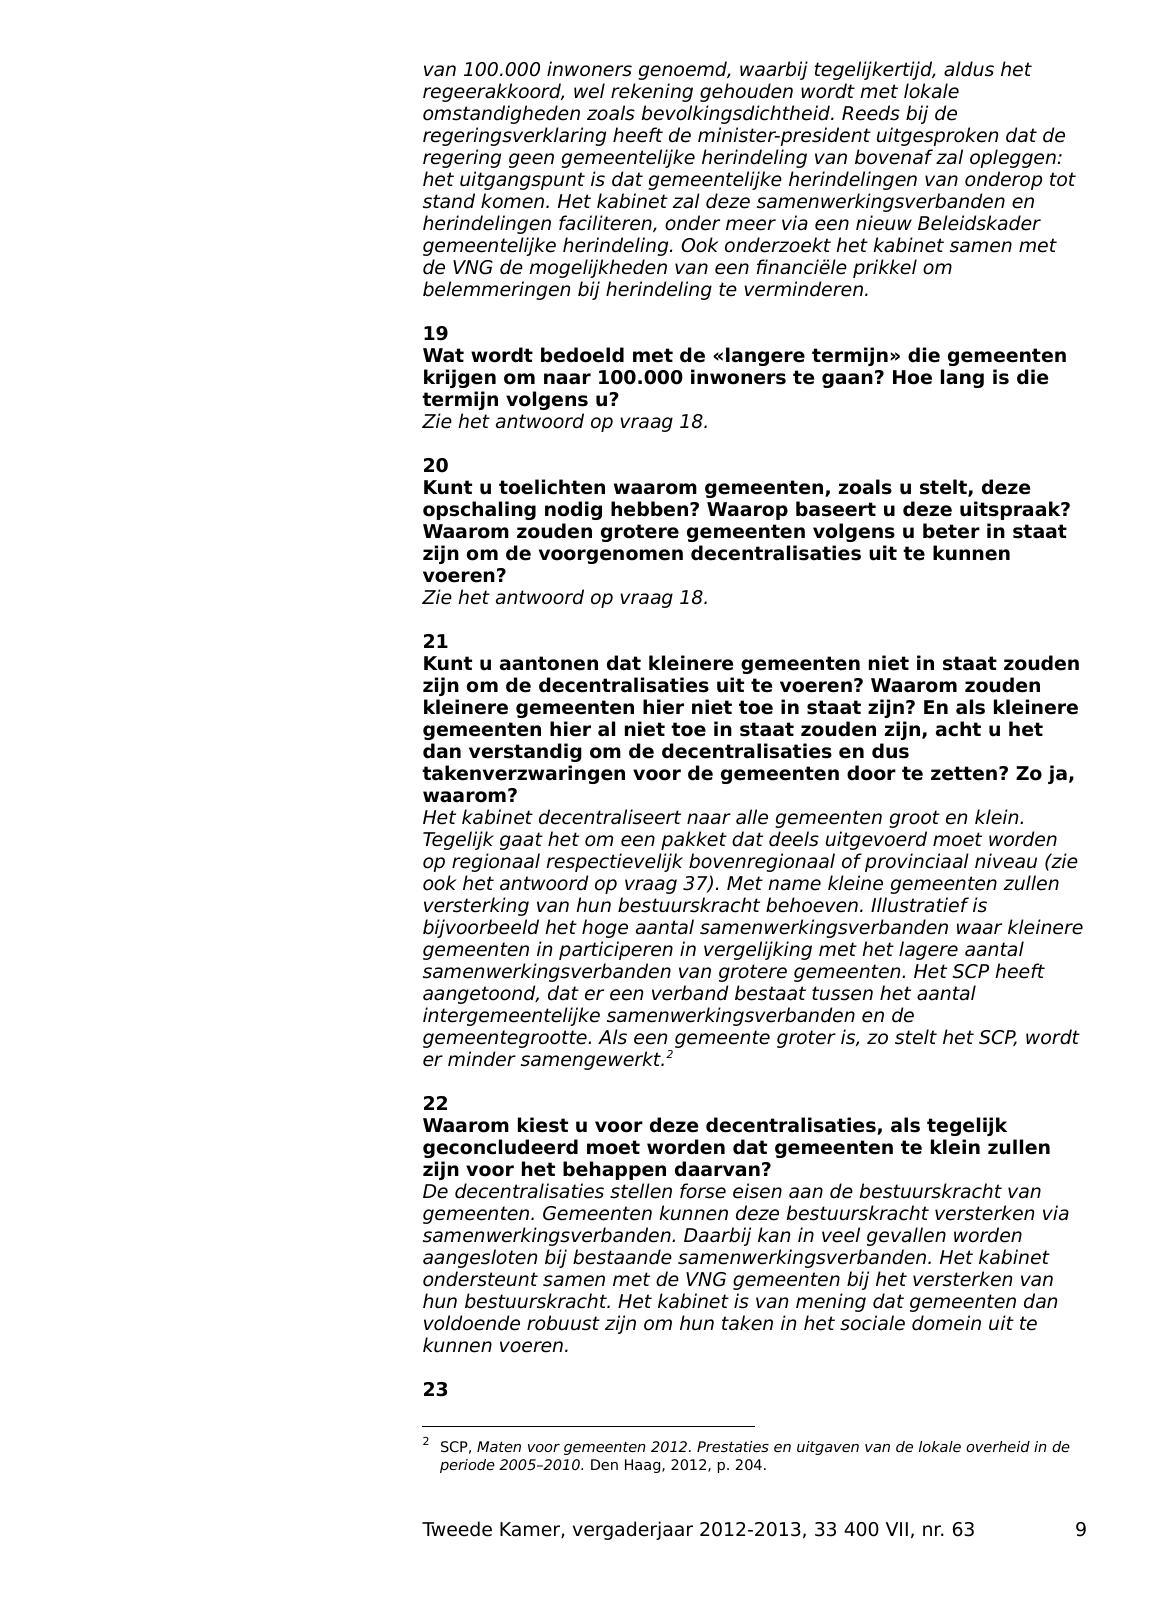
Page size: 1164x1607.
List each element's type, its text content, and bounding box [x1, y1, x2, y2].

text Kunt u toelichten waarom gemeenten, zoals u stelt, deze opschaling nodig hebben? Waarop baseert u deze uitspraak? Waarom zouden grotere gemeenten volgens u beter in staat zijn om de voorgenomen decentralisaties uit te kunnen voeren? [422, 477, 1087, 587]
text Het kabinet decentraliseert naar alle gemeenten groot en klein. Tegelijk gaat het om een pakket dat deels uitgevoerd moet worden op regionaal respectievelijk bovenregionaal of provinciaal niveau (zie ook het antwoord op vraag 37). Met name kleine gemeenten zullen versterking van hun bestuurskracht behoeven. Illustratief is bijvoorbeeld het hoge aantal samenwerkingsverbanden waar kleinere gemeenten in participeren in vergelijking met het lagere aantal samenwerkingsverbanden van grotere gemeenten. Het SCP heeft aangetoond, dat er een verband bestaat tussen het aantal intergemeentelijke samenwerkingsverbanden en de gemeentegrootte. Als een gemeente groter is, zo stelt het SCP, wordt er minder samengewerkt. [422, 807, 1087, 1071]
text 22 [422, 1093, 1087, 1115]
text Kunt u aantonen dat kleinere gemeenten niet in staat zouden zijn om de decentralisaties uit te voeren? Waarom zouden kleinere gemeenten hier niet toe in staat zijn? En als kleinere gemeenten hier al niet toe in staat zouden zijn, acht u het dan verstandig om de decentralisaties en dus takenverzwaringen voor de gemeenten door te zetten? Zo ja, waarom? [422, 653, 1087, 807]
text Zie het antwoord op vraag 18. [422, 411, 1087, 433]
text Wat wordt bedoeld met de «langere termijn» die gemeenten krijgen om naar 100.000 inwoners te gaan? Hoe lang is die termijn volgens u? [422, 345, 1087, 411]
text 20 [422, 455, 1087, 477]
text SCP, Maten voor gemeenten 2012. Prestaties en uitgaven van de lokale overheid in de periode 2005–2010. Den Haag, 2012, p. 204. [422, 1435, 1087, 1474]
text Waarom kiest u voor deze decentralisaties, als tegelijk geconcludeerd moet worden dat gemeenten te klein zullen zijn voor het behappen daarvan? [422, 1115, 1087, 1181]
text 19 [422, 323, 1087, 345]
text De decentralisaties stellen forse eisen aan de bestuurskracht van gemeenten. Gemeenten kunnen deze bestuurskracht versterken via samenwerkingsverbanden. Daarbij kan in veel gevallen worden aangesloten bij bestaande samenwerkingsverbanden. Het kabinet ondersteunt samen met de VNG gemeenten bij het versterken van hun bestuurskracht. Het kabinet is van mening dat gemeenten dan voldoende robuust zijn om hun taken in het sociale domein uit te kunnen voeren. [422, 1181, 1087, 1357]
text 23 [422, 1379, 1087, 1401]
text 21 [422, 631, 1087, 653]
text Zie het antwoord op vraag 18. [422, 587, 1087, 609]
text van 100.000 inwoners genoemd, waarbij tegelijkertijd, aldus het regeerakkoord, wel rekening gehouden wordt met lokale omstandigheden zoals bevolkingsdichtheid. Reeds bij de regeringsverklaring heeft de minister-president uitgesproken dat de regering geen gemeentelijke herindeling van bovenaf zal opleggen: het uitgangspunt is dat gemeentelijke herindelingen van onderop tot stand komen. Het kabinet zal deze samenwerkingsverbanden en herindelingen faciliteren, onder meer via een nieuw Beleidskader gemeentelijke herindeling. Ook onderzoekt het kabinet samen met de VNG de mogelijkheden van een financiële prikkel om belemmeringen bij herindeling te verminderen. [422, 59, 1087, 301]
